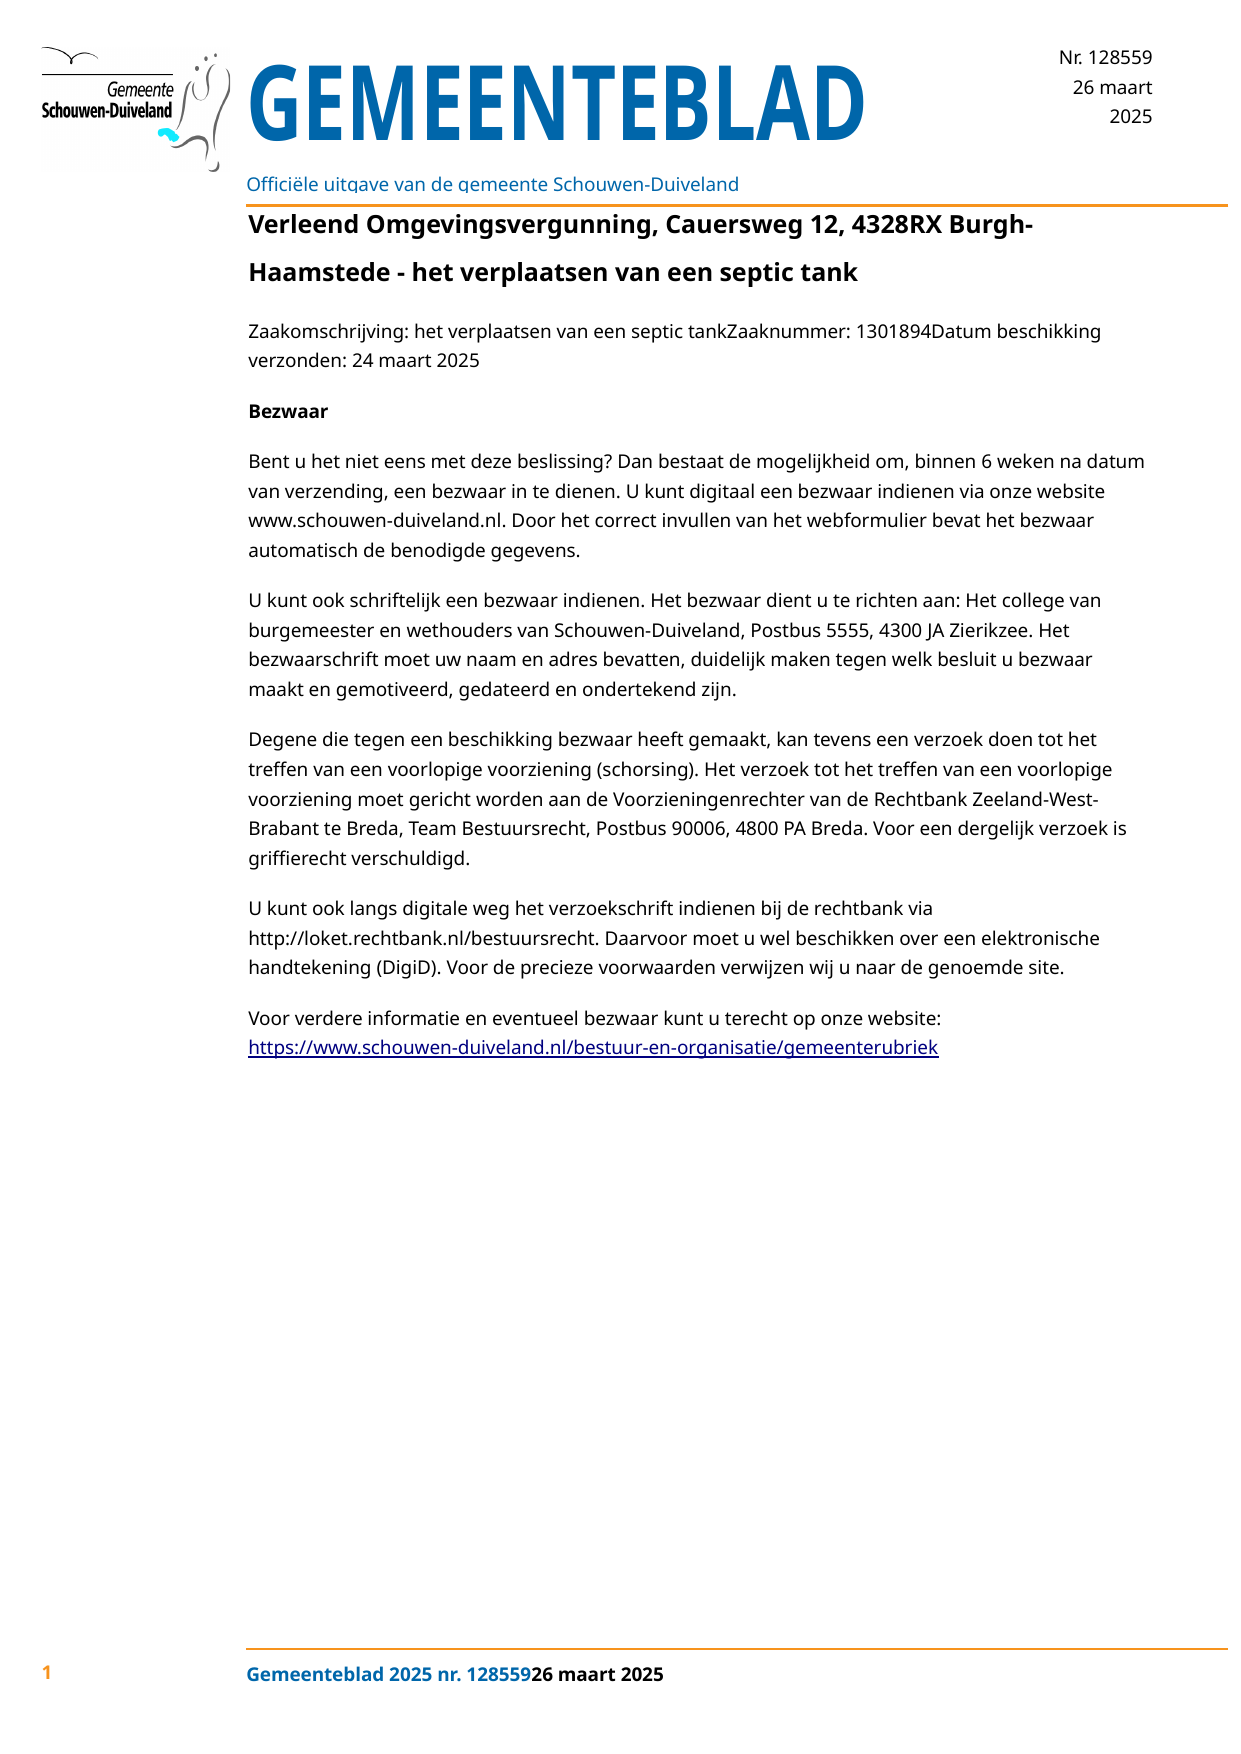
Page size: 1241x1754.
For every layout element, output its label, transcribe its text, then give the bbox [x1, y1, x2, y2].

text U kunt ook schriftelijk een bezwaar indienen. Het bezwaar dient u te richten aan: Het college van burgemeester en wethouders van Schouwen-Duiveland, Postbus 5555, 4300 JA Zierikzee. Het bezwaarschrift moet uw naam en adres bevatten, duidelijk maken tegen welk besluit u bezwaar maakt en gemotiveerd, gedateerd en ondertekend zijn. [248, 587, 1152, 702]
picture [41, 47, 231, 172]
text Verleend Omgevingsvergunning, Cauersweg 12, 4328RX Burgh-Haamstede - het verplaatsen van een septic tank [248, 207, 1152, 288]
text Voor verdere informatie en eventueel bezwaar kunt u terecht op onze website: https://www.schouwen-duiveland.nl/bestuur-en-organisatie/gemeenterubriek [248, 1005, 1152, 1060]
text Bezwaar [248, 398, 1152, 424]
text Zaakomschrijving: het verplaatsen van een septic tankZaaknummer: 1301894Datum beschikking verzonden: 24 maart 2025 [248, 318, 1152, 373]
text Bent u het niet eens met deze beslissing? Dan bestaat de mogelijkheid om, binnen 6 weken na datum van verzending, een bezwaar in te dienen. U kunt digitaal een bezwaar indienen via onze website www.schouwen-duiveland.nl. Door het correct invullen van het webformulier bevat het bezwaar automatisch de benodigde gegevens. [248, 448, 1152, 563]
text Degene die tegen een beschikking bezwaar heeft gemaakt, kan tevens een verzoek doen tot het treffen van een voorlopige voorziening (schorsing). Het verzoek tot het treffen van een voorlopige voorziening moet gericht worden aan de Voorzieningenrechter van de Rechtbank Zeeland-West-Brabant te Breda, Team Bestuursrecht, Postbus 90006, 4800 PA Breda. Voor een dergelijk verzoek is griffierecht verschuldigd. [248, 727, 1152, 871]
text U kunt ook langs digitale weg het verzoekschrift indienen bij de rechtbank via http://loket.rechtbank.nl/bestuursrecht. Daarvoor moet u wel beschikken over een elektronische handtekening (DigiD). Voor de precieze voorwaarden verwijzen wij u naar de genoemde site. [248, 895, 1152, 980]
